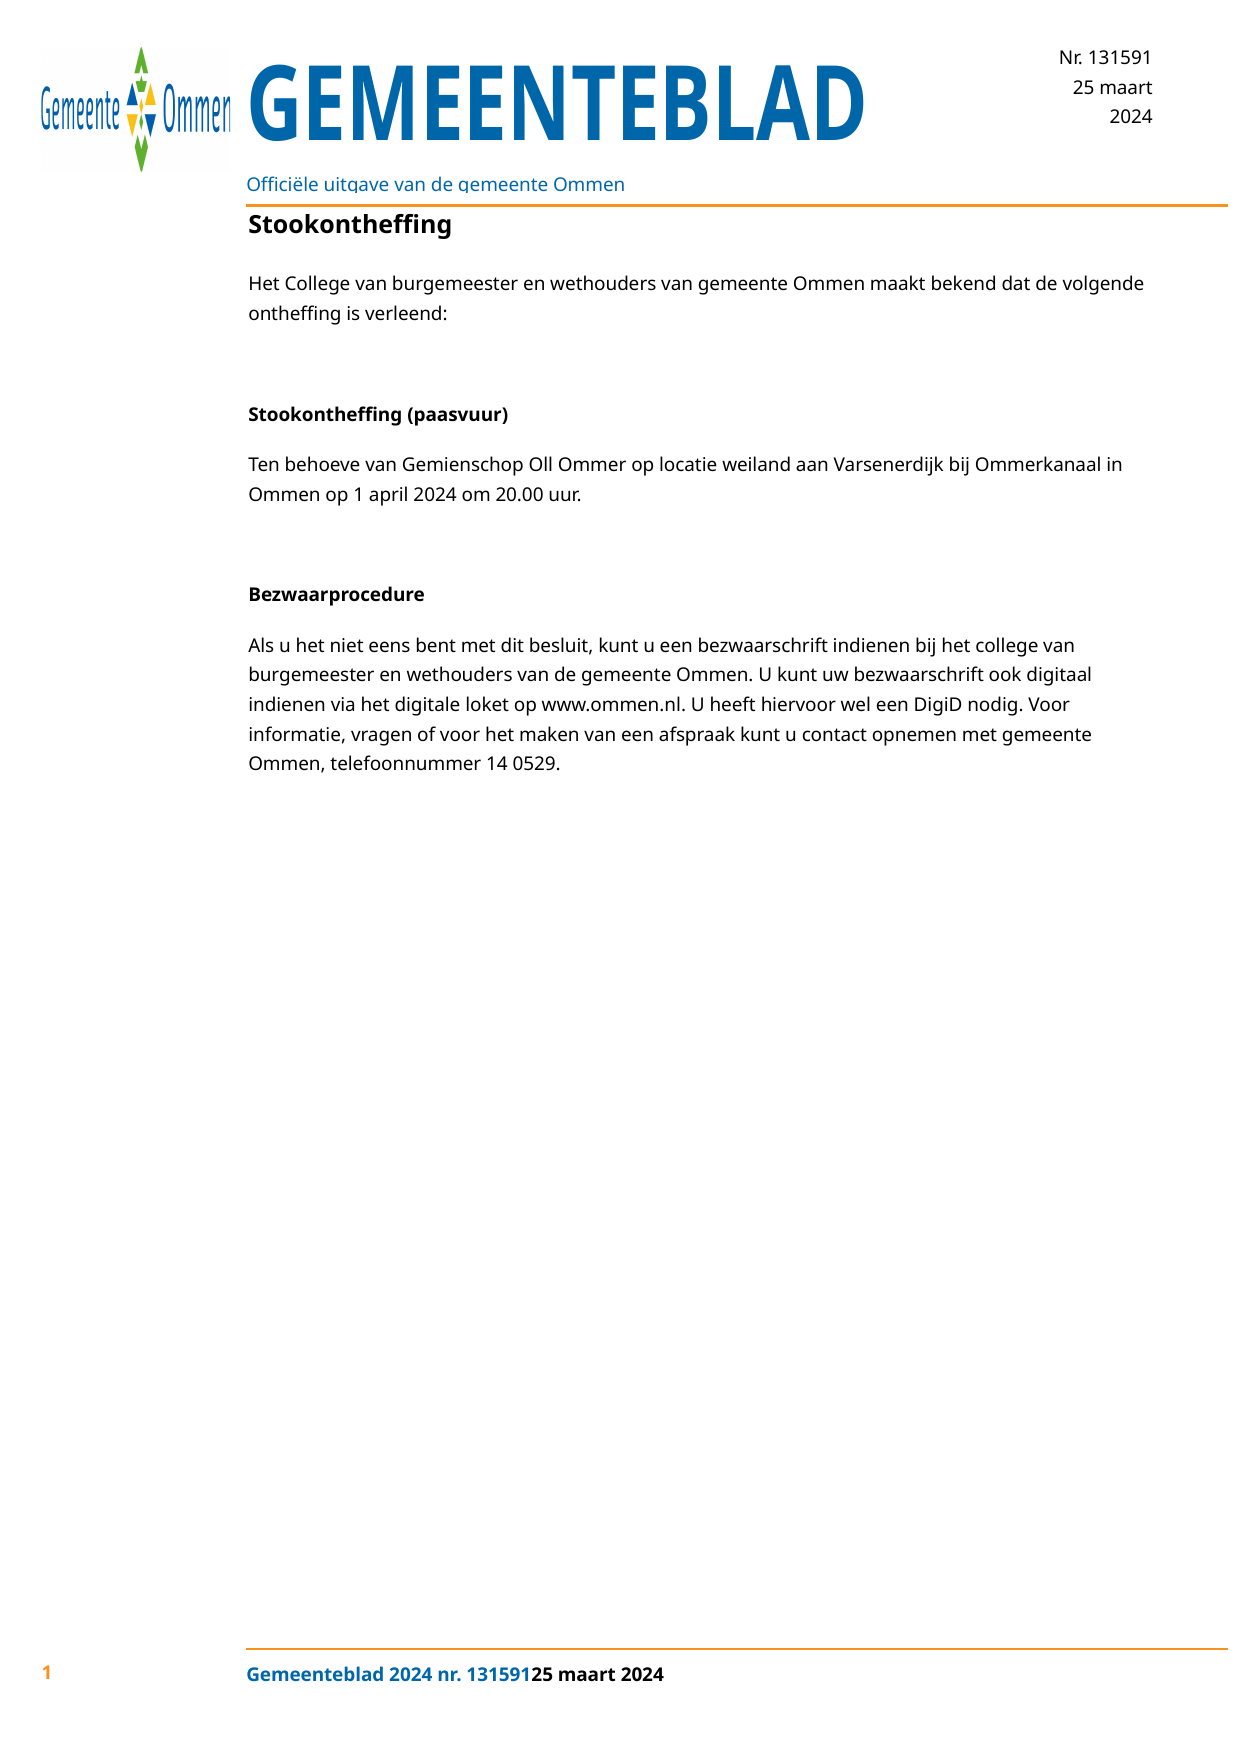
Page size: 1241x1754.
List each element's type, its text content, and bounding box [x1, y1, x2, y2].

text Stookontheffing (paasvuur) [248, 401, 1152, 426]
text Stookontheffing [248, 207, 1152, 241]
text Ten behoeve van Gemienschop Oll Ommer op locatie weiland aan Varsenerdijk bij Ommerkanaal in Ommen op 1 april 2024 om 20.00 uur. [248, 451, 1152, 506]
picture [41, 47, 231, 172]
text Het College van burgemeester en wethouders van gemeente Ommen maakt bekend dat de volgende ontheffing is verleend: [248, 270, 1152, 326]
text Als u het niet eens bent met dit besluit, kunt u een bezwaarschrift indienen bij het college van burgemeester en wethouders van de gemeente Ommen. U kunt uw bezwaarschrift ook digitaal indienen via het digitale loket op www.ommen.nl. U heeft hiervoor wel een DigiD nodig. Voor informatie, vragen of voor het maken van een afspraak kunt u contact opnemen met gemeente Ommen, telefoonnummer 14 0529. [248, 632, 1152, 776]
text Bezwaarprocedure [248, 582, 1152, 607]
